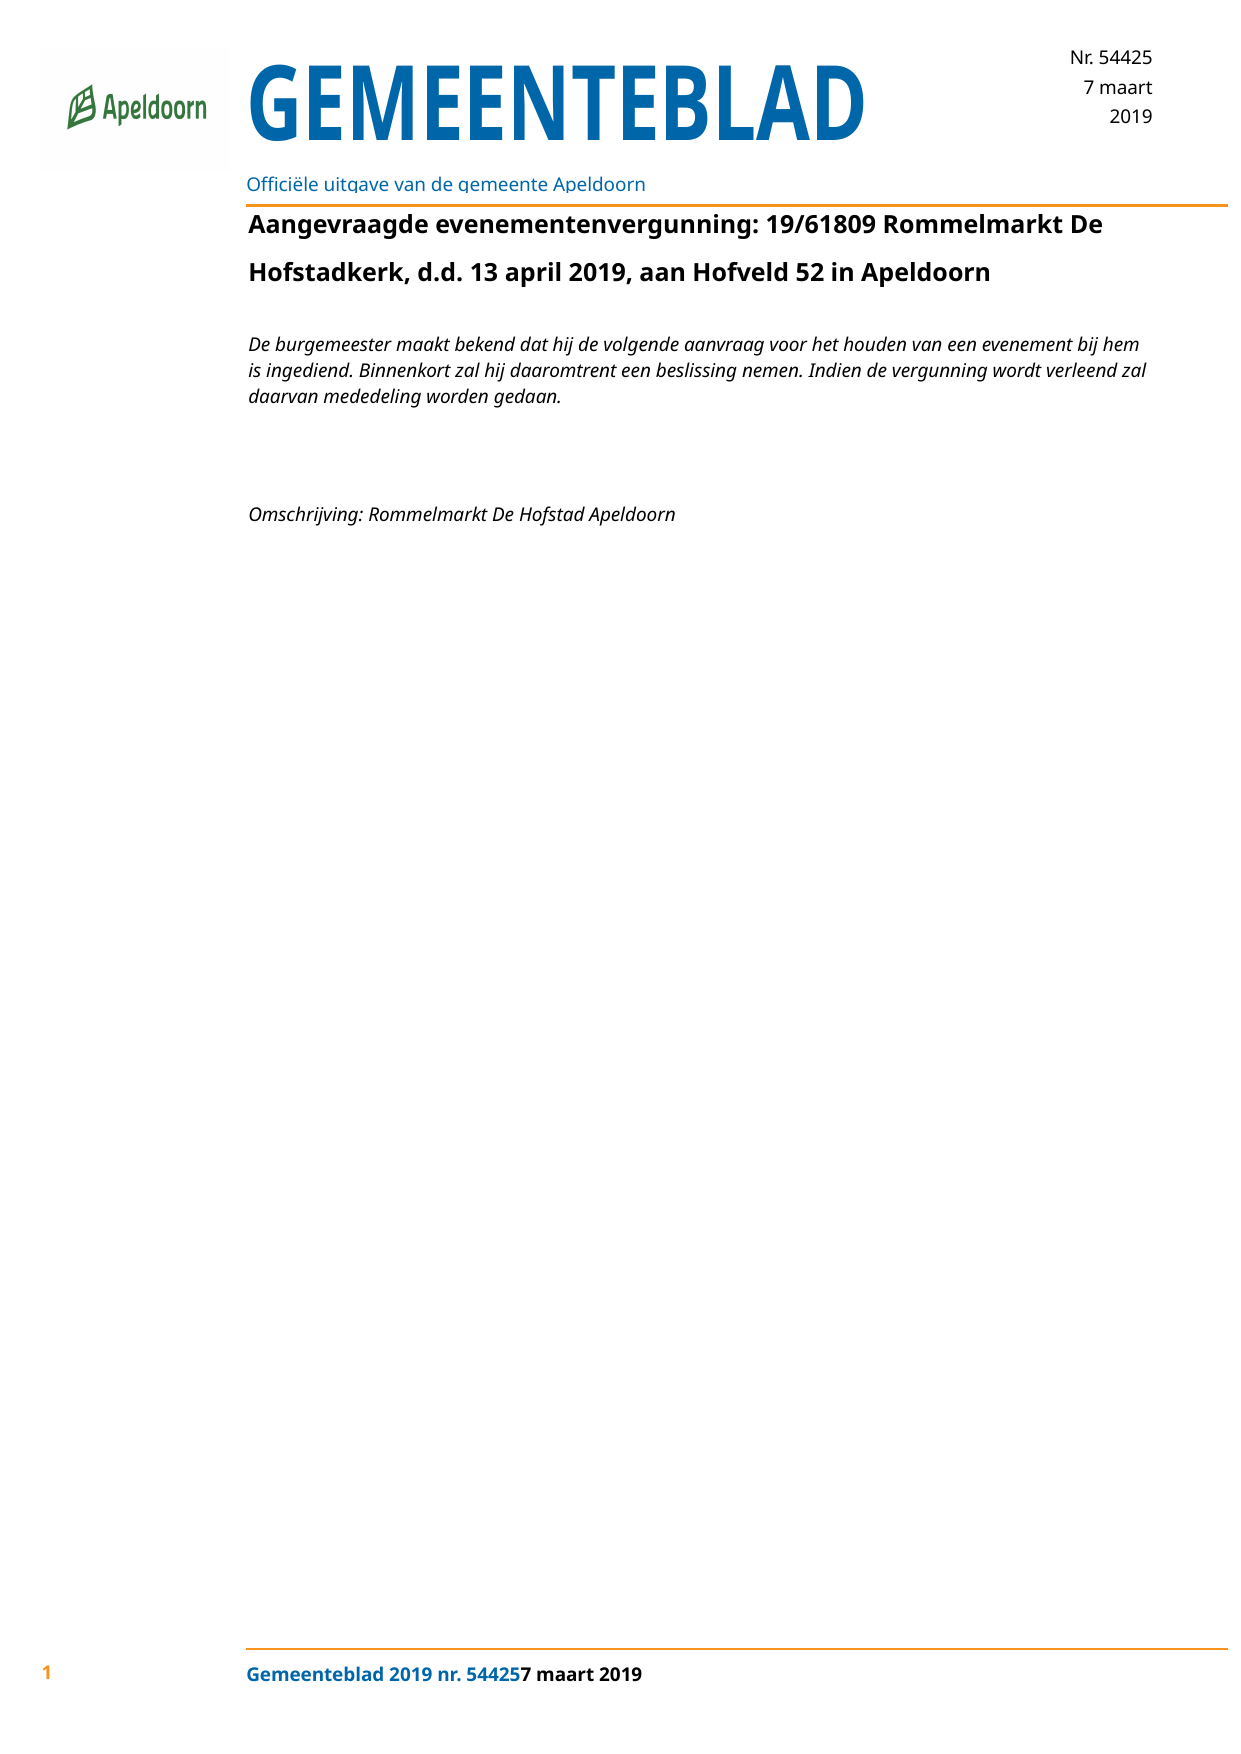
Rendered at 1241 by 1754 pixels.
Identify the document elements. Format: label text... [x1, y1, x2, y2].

picture [41, 47, 231, 172]
text Omschrijving: Rommelmarkt De Hofstad Apeldoorn [248, 501, 1152, 526]
text Aangevraagde evenementenvergunning: 19/61809 Rommelmarkt De Hofstadkerk, d.d. 13 april 2019, aan Hofveld 52 in Apeldoorn [248, 207, 1152, 288]
text De burgemeester maakt bekend dat hij de volgende aanvraag voor het houden van een evenement bij hem is ingediend. Binnenkort zal hij daaromtrent een beslissing nemen. Indien de vergunning wordt verleend zal daarvan mededeling worden gedaan. [248, 331, 1152, 409]
